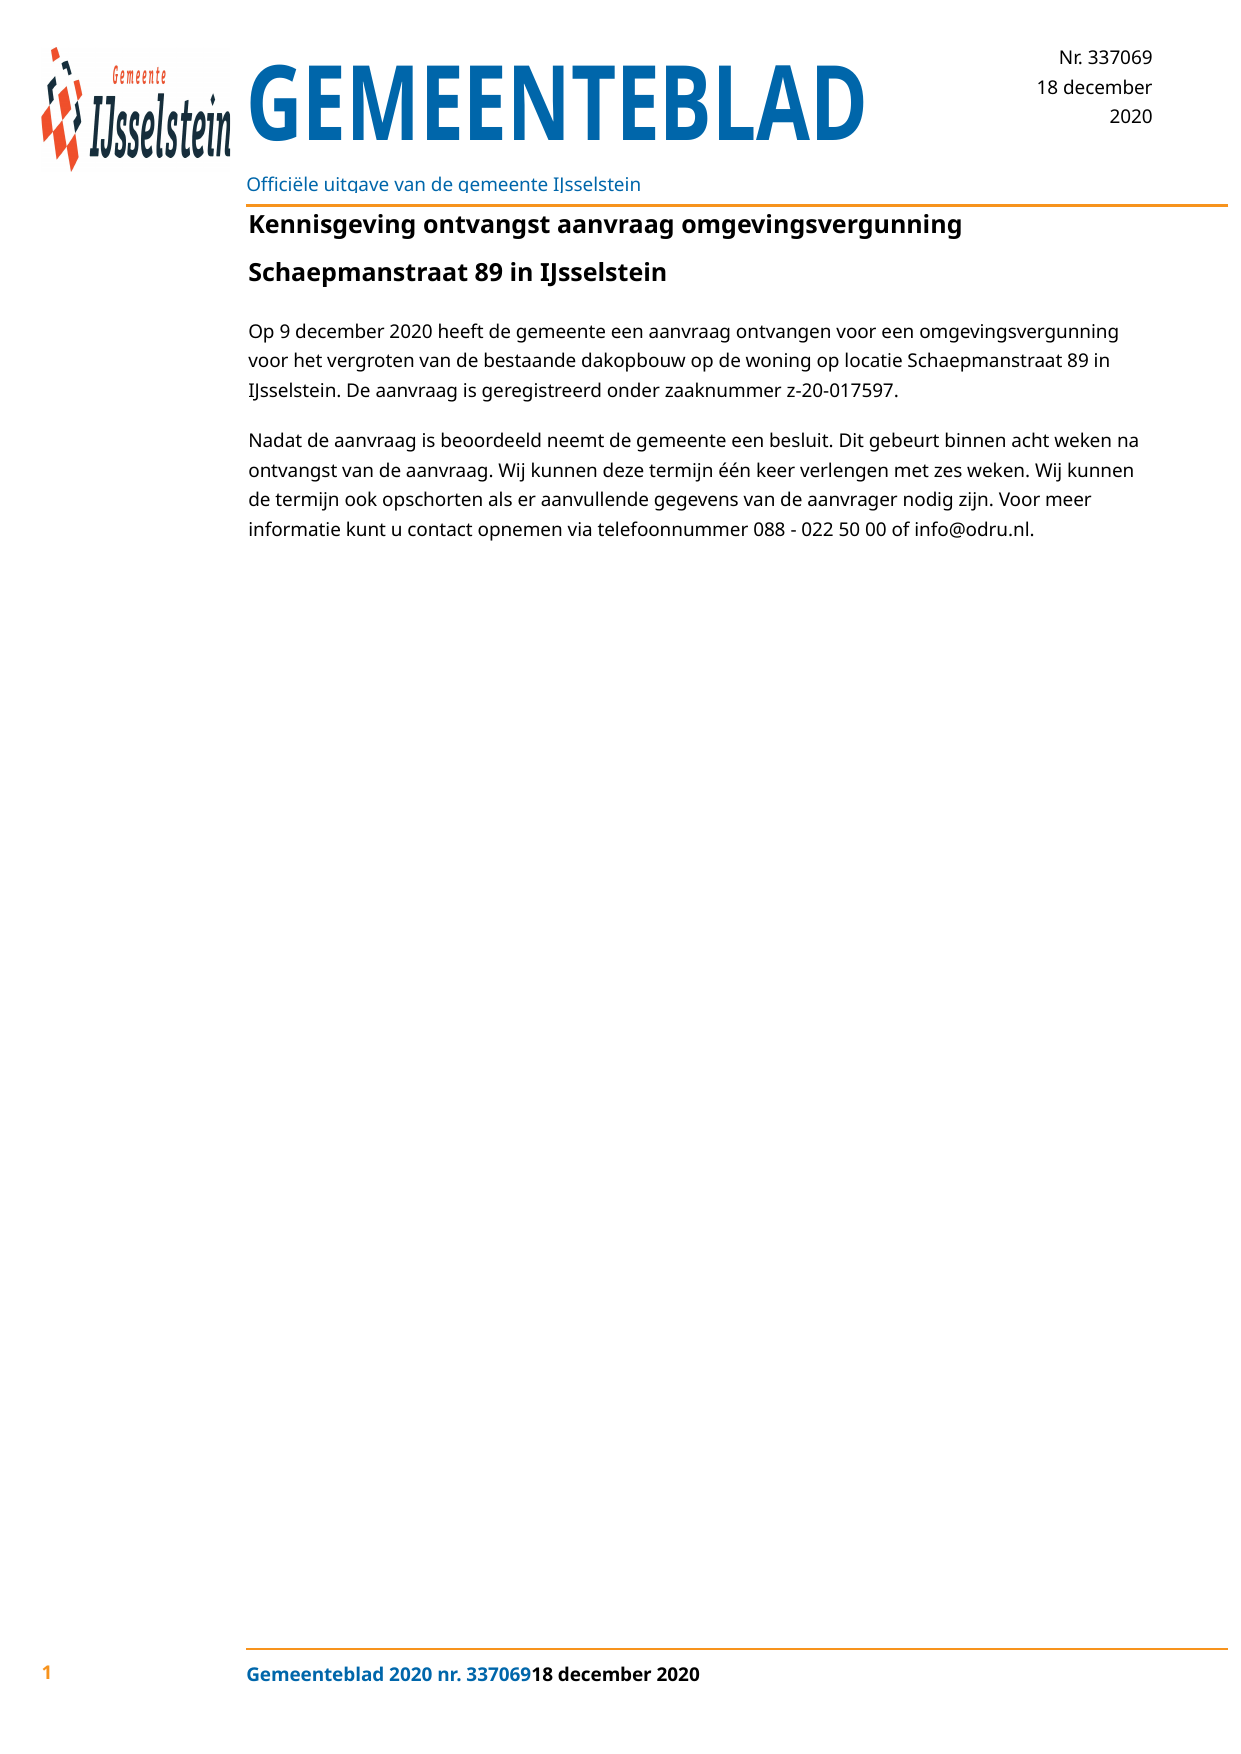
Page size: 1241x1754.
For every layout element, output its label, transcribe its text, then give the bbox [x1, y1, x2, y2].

text Op 9 december 2020 heeft de gemeente een aanvraag ontvangen voor een omgevingsvergunning voor het vergroten van de bestaande dakopbouw op de woning op locatie Schaepmanstraat 89 in IJsselstein. De aanvraag is geregistreerd onder zaaknummer z-20-017597. [248, 318, 1152, 403]
text Nadat de aanvraag is beoordeeld neemt de gemeente een besluit. Dit gebeurt binnen acht weken na ontvangst van de aanvraag. Wij kunnen deze termijn één keer verlengen met zes weken. Wij kunnen de termijn ook opschorten als er aanvullende gegevens van de aanvrager nodig zijn. Voor meer informatie kunt u contact opnemen via telefoonnummer 088 - 022 50 00 of info@odru.nl. [248, 427, 1152, 542]
text Kennisgeving ontvangst aanvraag omgevingsvergunning Schaepmanstraat 89 in IJsselstein [248, 207, 1152, 288]
picture [41, 47, 231, 172]
